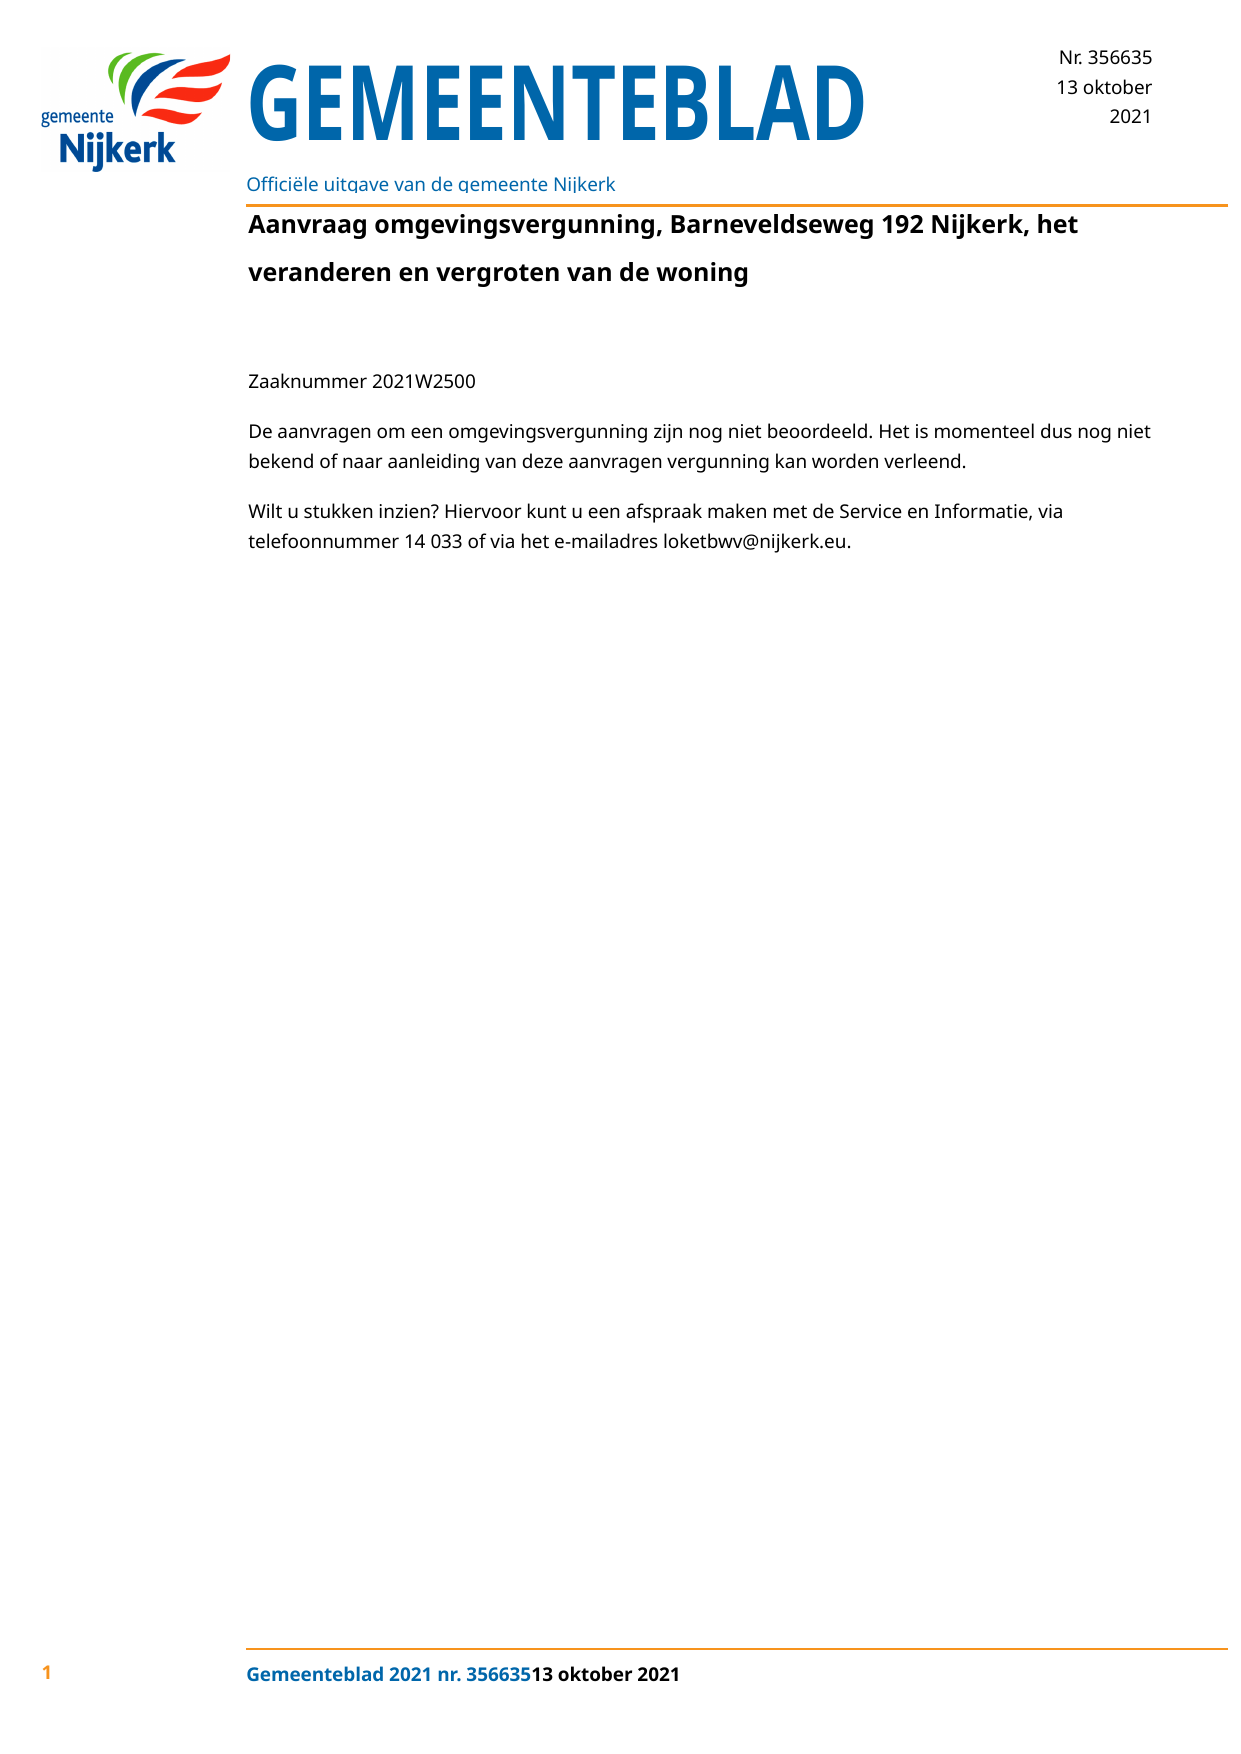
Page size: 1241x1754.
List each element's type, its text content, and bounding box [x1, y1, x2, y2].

text Zaaknummer 2021W2500 [248, 368, 1152, 394]
text Wilt u stukken inzien? Hiervoor kunt u een afspraak maken met de Service en Informatie, via telefoonnummer 14 033 of via het e-mailadres loketbwv@nijkerk.eu. [248, 499, 1152, 554]
text Aanvraag omgevingsvergunning, Barneveldseweg 192 Nijkerk, het veranderen en vergroten van de woning [248, 207, 1152, 288]
text De aanvragen om een omgevingsvergunning zijn nog niet beoordeeld. Het is momenteel dus nog niet bekend of naar aanleiding van deze aanvragen vergunning kan worden verleend. [248, 419, 1152, 474]
picture [41, 47, 231, 172]
